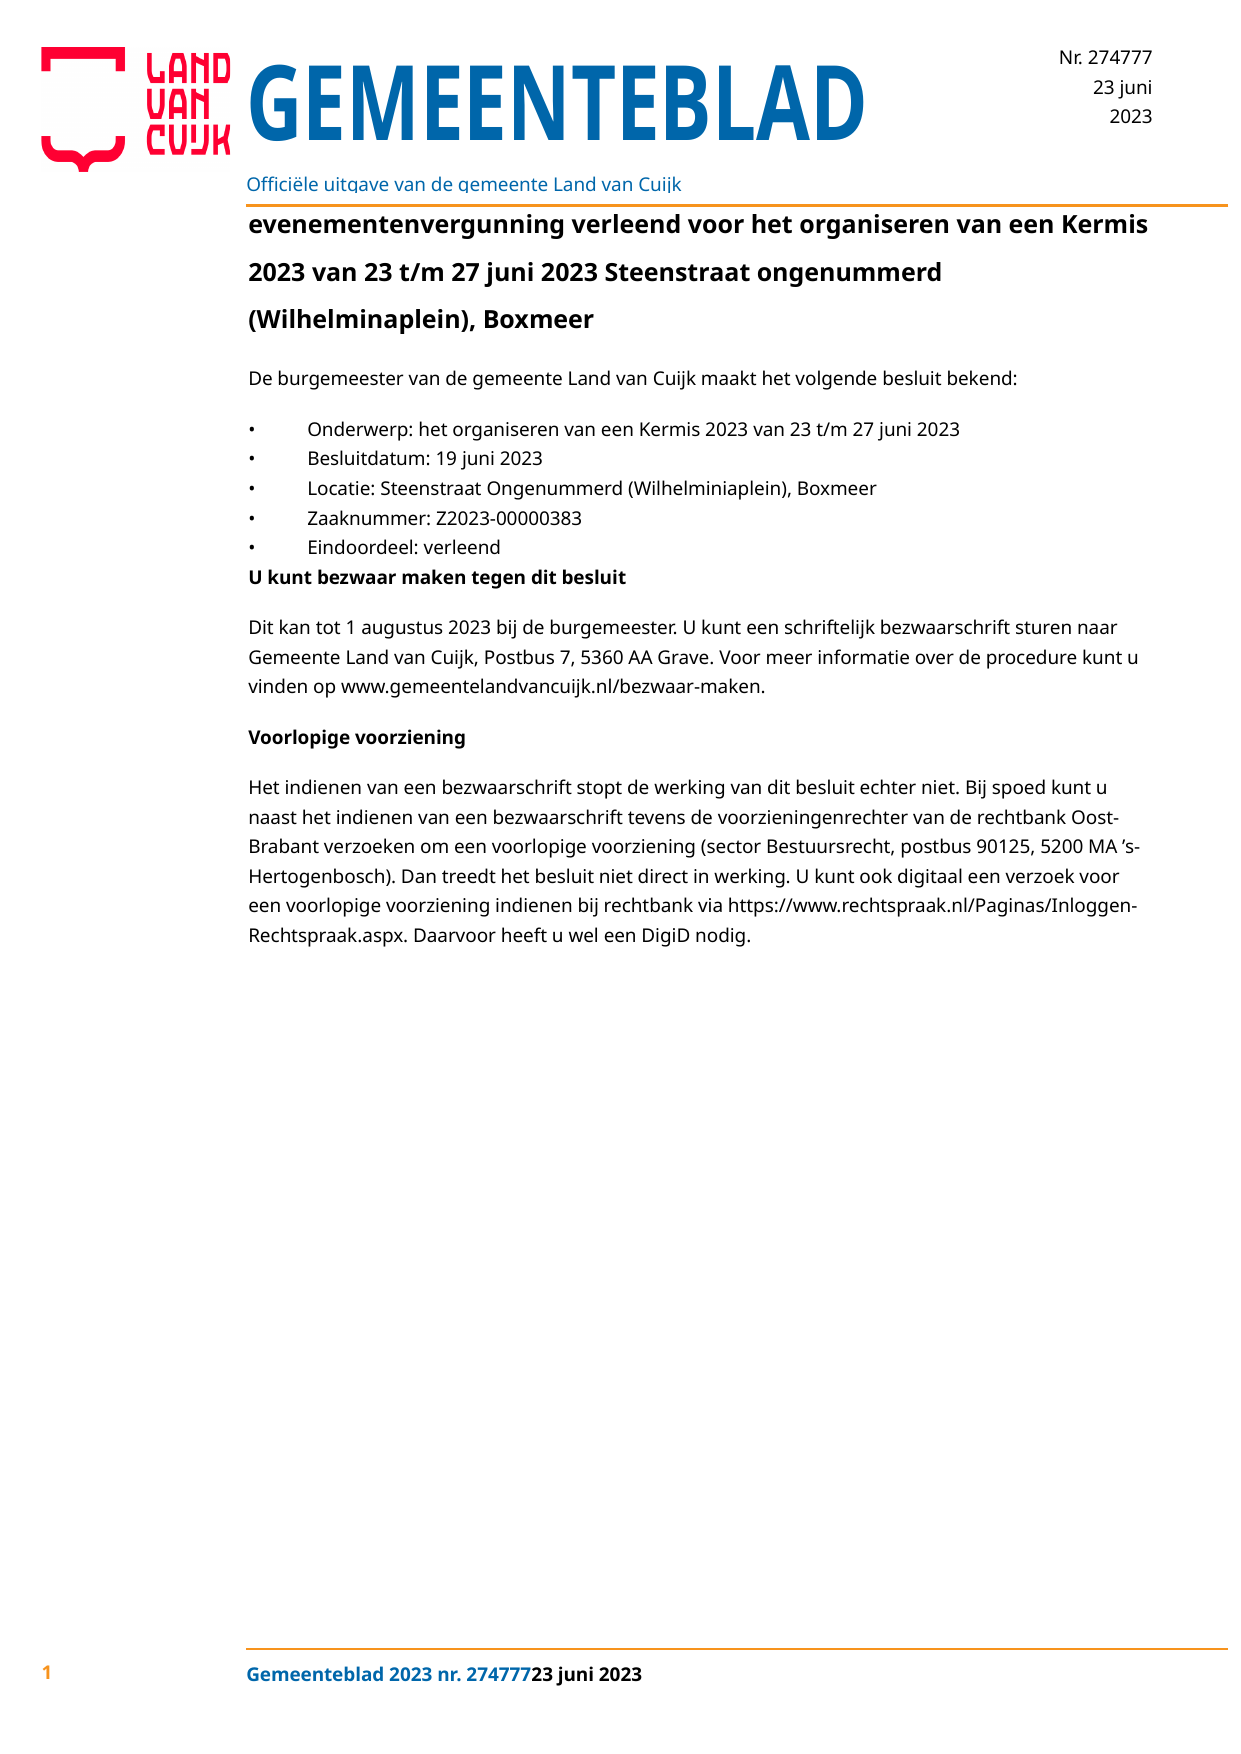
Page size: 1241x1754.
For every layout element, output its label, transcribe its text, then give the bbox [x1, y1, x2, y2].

text De burgemeester van de gemeente Land van Cuijk maakt het volgende besluit bekend: [248, 366, 1152, 391]
list Locatie: Steenstraat Ongenummerd (Wilhelminiaplein), Boxmeer [248, 475, 1152, 501]
text Het indienen van een bezwaarschrift stopt de werking van dit besluit echter niet. Bij spoed kunt u naast het indienen van een bezwaarschrift tevens de voorzieningenrechter van de rechtbank Oost-Brabant verzoeken om een voorlopige voorziening (sector Bestuursrecht, postbus 90125, 5200 MA ’s-Hertogenbosch). Dan treedt het besluit niet direct in werking. U kunt ook digitaal een verzoek voor een voorlopige voorziening indienen bij rechtbank via https://www.rechtspraak.nl/Paginas/Inloggen-Rechtspraak.aspx. Daarvoor heeft u wel een DigiD nodig. [248, 774, 1152, 948]
text Dit kan tot 1 augustus 2023 bij de burgemeester. U kunt een schriftelijk bezwaarschrift sturen naar Gemeente Land van Cuijk, Postbus 7, 5360 AA Grave. Voor meer informatie over de procedure kunt u vinden op www.gemeentelandvancuijk.nl/bezwaar-maken. [248, 614, 1152, 699]
list Besluitdatum: 19 juni 2023 [248, 446, 1152, 471]
text U kunt bezwaar maken tegen dit besluit [248, 564, 1152, 589]
list Eindoordeel: verleend [248, 534, 1152, 560]
picture [41, 47, 231, 172]
text evenementenvergunning verleend voor het organiseren van een Kermis 2023 van 23 t/m 27 juni 2023 Steenstraat ongenummerd (Wilhelminaplein), Boxmeer [248, 207, 1152, 336]
text Voorlopige voorziening [248, 724, 1152, 749]
list Zaaknummer: Z2023-00000383 [248, 505, 1152, 530]
list Onderwerp: het organiseren van een Kermis 2023 van 23 t/m 27 juni 2023 [248, 416, 1152, 442]
